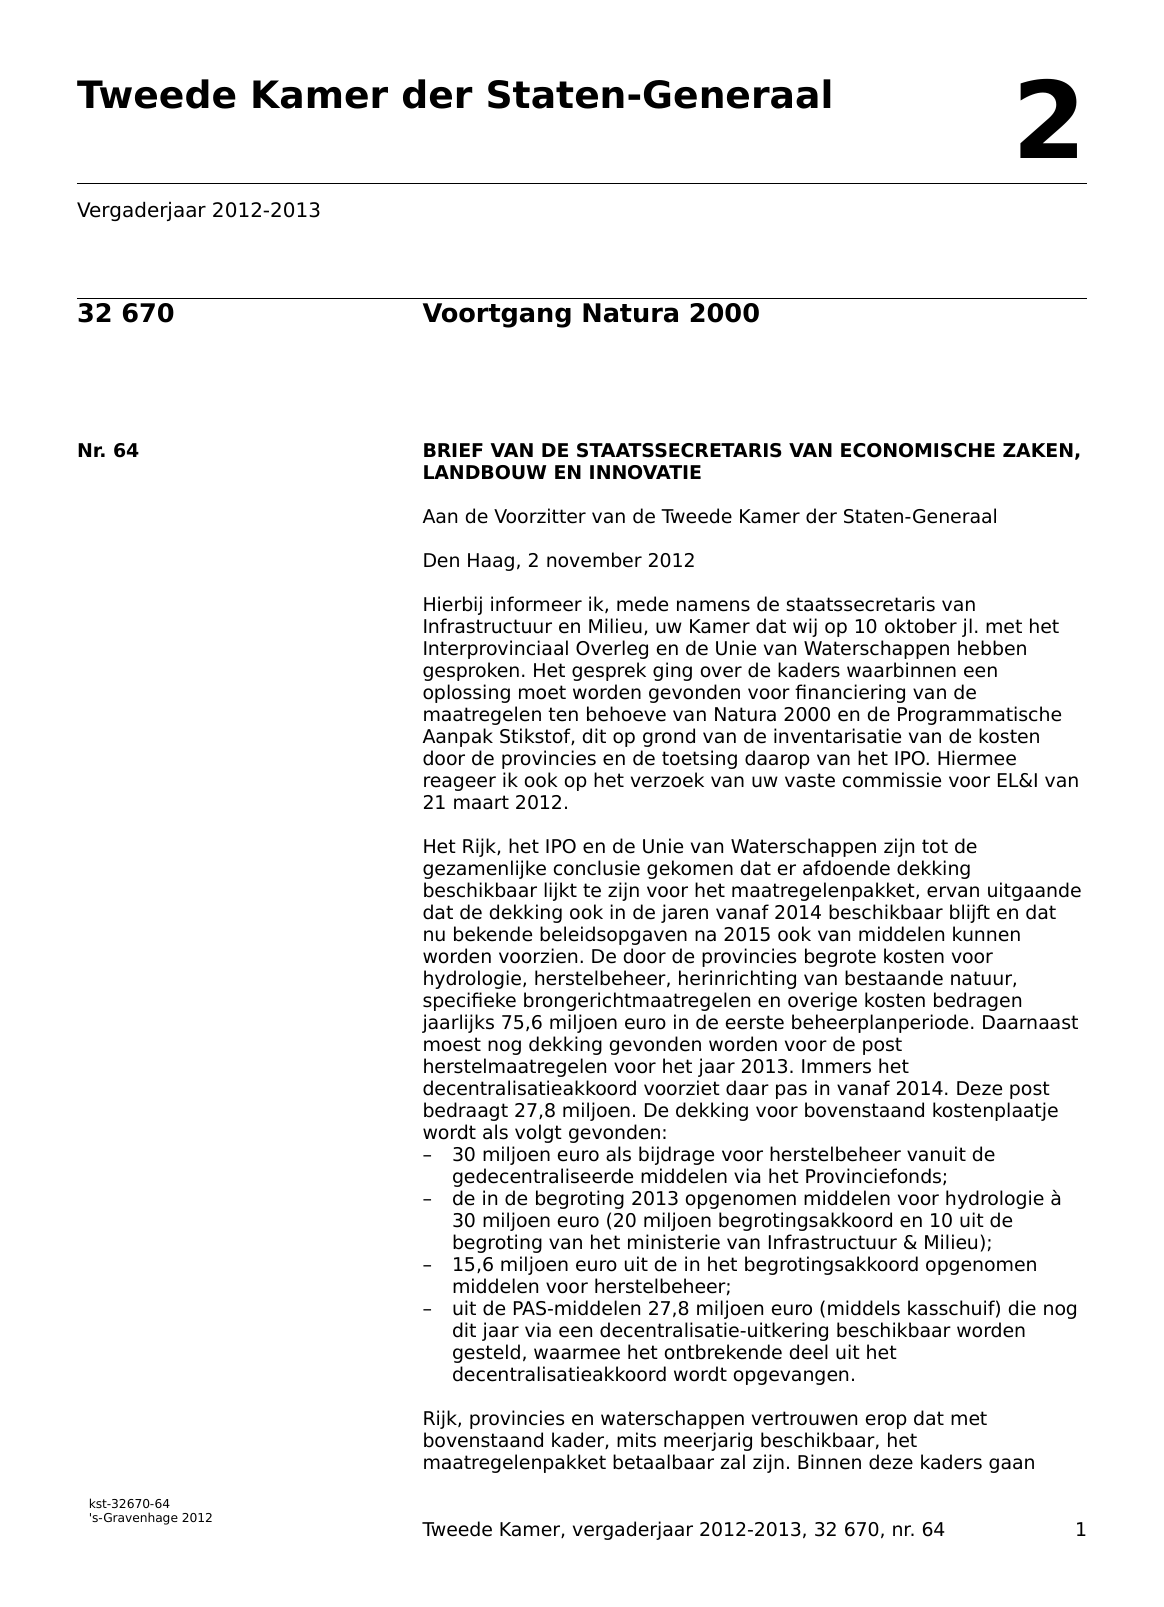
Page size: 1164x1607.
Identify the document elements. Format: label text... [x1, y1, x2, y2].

text – 15,6 miljoen euro uit de in het begrotingsakkoord opgenomen middelen voor herstelbeheer; [422, 1254, 1087, 1298]
subtitle Nr. 64 BRIEF VAN DE STAATSSECRETARIS VAN ECONOMISCHE ZAKEN, LANDBOUW EN INNOVATIE [77, 440, 1087, 484]
text 's-Gravenhage 2012 [88, 1511, 323, 1525]
subtitle 32 670 Voortgang Natura 2000 [77, 299, 1087, 329]
text – de in de begroting 2013 opgenomen middelen voor hydrologie à 30 miljoen euro (20 miljoen begrotingsakkoord en 10 uit de begroting van het ministerie van Infrastructuur & Milieu); [422, 1188, 1087, 1254]
text Den Haag, 2 november 2012 [422, 550, 1087, 572]
text Het Rijk, het IPO en de Unie van Waterschappen zijn tot de gezamenlijke conclusie gekomen dat er afdoende dekking beschikbaar lijkt te zijn voor het maatregelenpakket, ervan uitgaande dat de dekking ook in de jaren vanaf 2014 beschikbaar blijft en dat nu bekende beleidsopgaven na 2015 ook van middelen kunnen worden voorzien. De door de provincies begrote kosten voor hydrologie, herstelbeheer, herinrichting van bestaande natuur, specifieke brongerichtmaatregelen en overige kosten bedragen jaarlijks 75,6 miljoen euro in de eerste beheerplanperiode. Daarnaast moest nog dekking gevonden worden voor de post herstelmaatregelen voor het jaar 2013. Immers het decentralisatieakkoord voorziet daar pas in vanaf 2014. Deze post bedraagt 27,8 miljoen. De dekking voor bovenstaand kostenplaatje wordt als volgt gevonden: [422, 836, 1087, 1144]
text kst-32670-64 [88, 1497, 323, 1511]
text Rijk, provincies en waterschappen vertrouwen erop dat met bovenstaand kader, mits meerjarig beschikbaar, het maatregelenpakket betaalbaar zal zijn. Binnen deze kaders gaan [422, 1408, 1087, 1474]
table_cell Vergaderjaar 2012-2013 [77, 184, 1087, 298]
table_header Tweede Kamer der Staten-Generaal [77, 59, 886, 183]
text – uit de PAS-middelen 27,8 miljoen euro (middels kasschuif) die nog dit jaar via een decentralisatie-uitkering beschikbaar worden gesteld, waarmee het ontbrekende deel uit het decentralisatieakkoord wordt opgevangen. [422, 1298, 1087, 1386]
table_header 2 [886, 59, 1087, 183]
text Aan de Voorzitter van de Tweede Kamer der Staten-Generaal [422, 506, 1087, 528]
text Hierbij informeer ik, mede namens de staatssecretaris van Infrastructuur en Milieu, uw Kamer dat wij op 10 oktober jl. met het Interprovinciaal Overleg en de Unie van Waterschappen hebben gesproken. Het gesprek ging over de kaders waarbinnen een oplossing moet worden gevonden voor financiering van de maatregelen ten behoeve van Natura 2000 en de Programmatische Aanpak Stikstof, dit op grond van de inventarisatie van de kosten door de provincies en de toetsing daarop van het IPO. Hiermee reageer ik ook op het verzoek van uw vaste commissie voor EL&I van 21 maart 2012. [422, 594, 1087, 814]
text – 30 miljoen euro als bijdrage voor herstelbeheer vanuit de gedecentraliseerde middelen via het Provinciefonds; [422, 1144, 1087, 1188]
